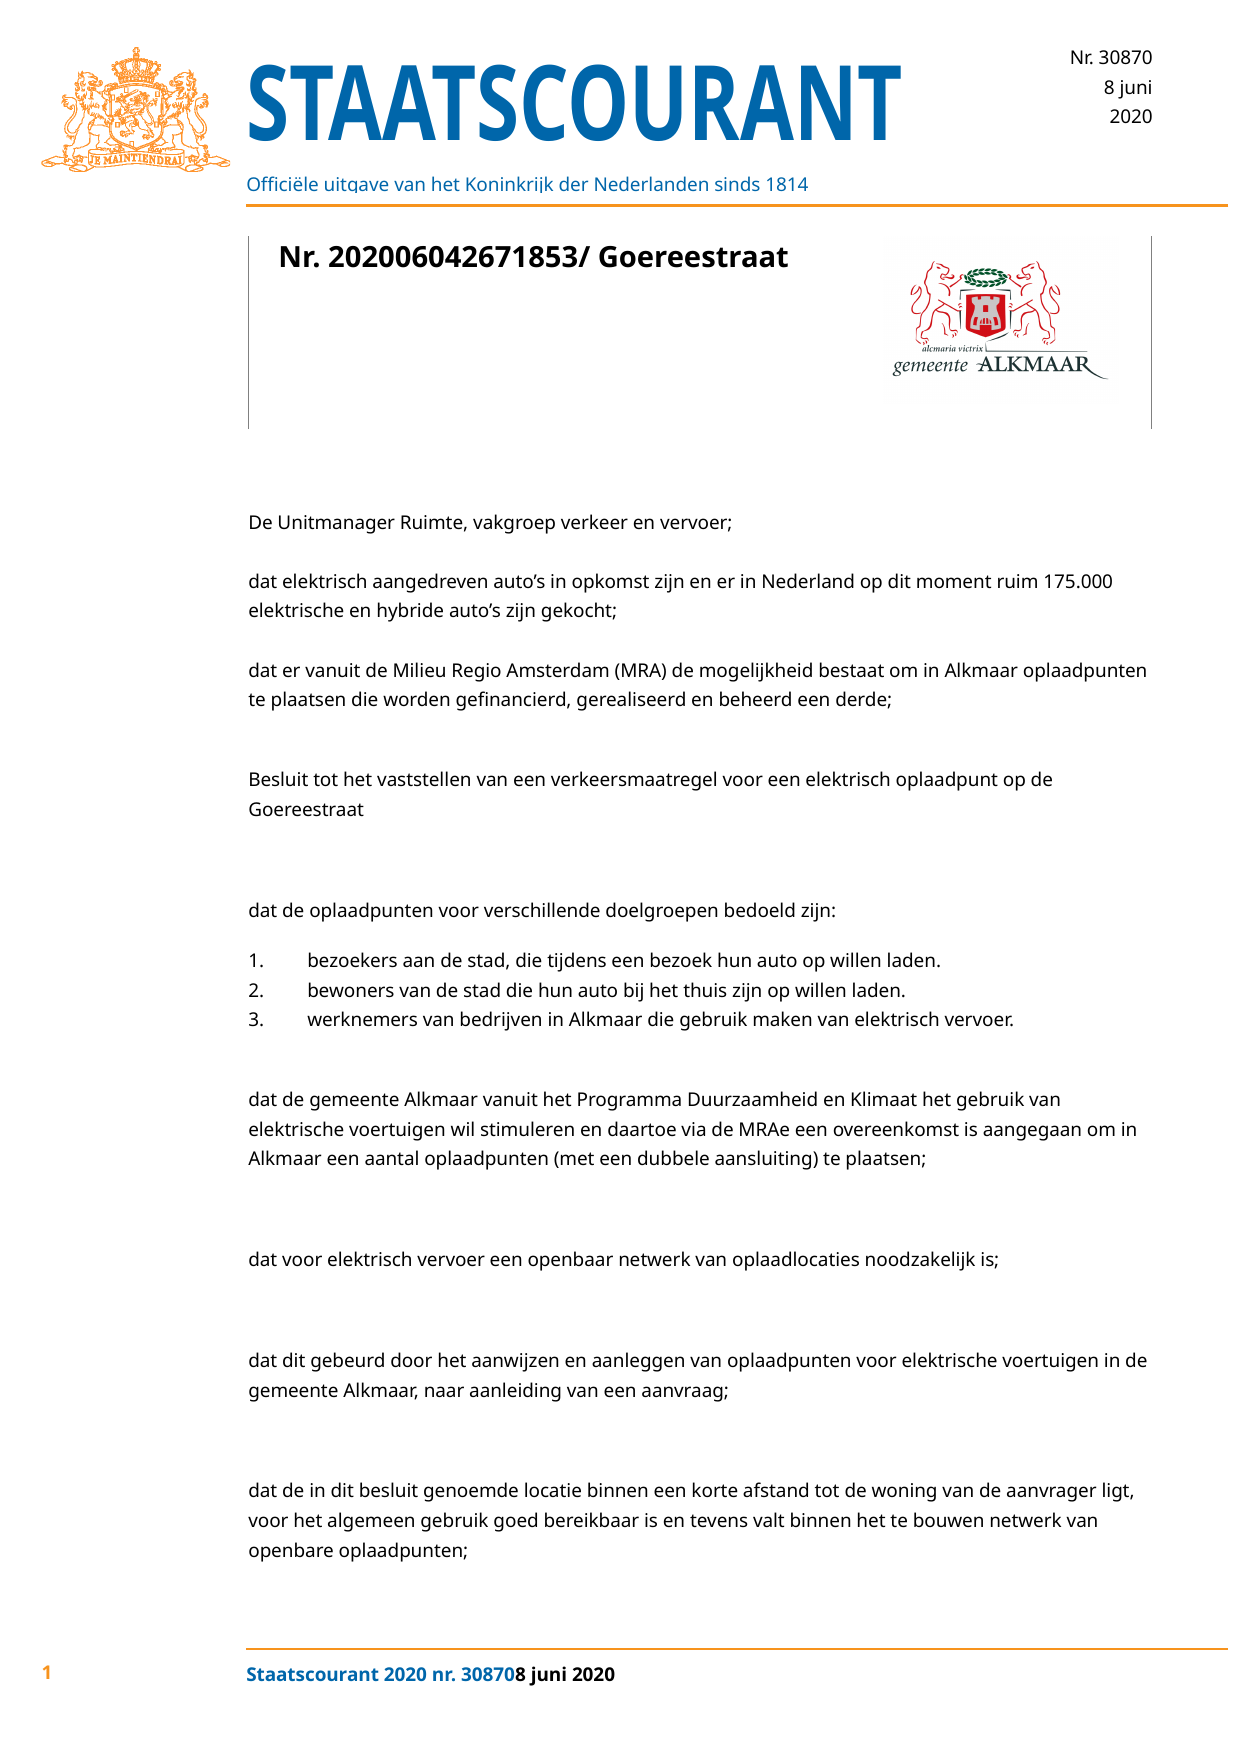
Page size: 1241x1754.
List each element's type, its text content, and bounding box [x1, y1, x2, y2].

list bezoekers aan de stad, die tijdens een bezoek hun auto op willen laden. [248, 947, 1152, 973]
text dat de gemeente Alkmaar vanuit het Programma Duurzaamheid en Klimaat het gebruik van elektrische voertuigen wil stimuleren en daartoe via de MRAe een overeenkomst is aangegaan om in Alkmaar een aantal oplaadpunten (met een dubbele aansluiting) te plaatsen; [248, 1086, 1152, 1171]
text dat de in dit besluit genoemde locatie binnen een korte afstand tot de woning van de aanvrager ligt, voor het algemeen gebruik goed bereikbaar is en tevens valt binnen het te bouwen netwerk van openbare oplaadpunten; [248, 1478, 1152, 1562]
picture [882, 236, 1119, 404]
text De Unitmanager Ruimte, vakgroep verkeer en vervoer; [248, 509, 1152, 534]
table_header [850, 236, 1151, 429]
text Besluit tot het vaststellen van een verkeersmaatregel voor een elektrisch oplaadpunt op de Goereestraat [248, 766, 1152, 822]
text dat elektrisch aangedreven auto’s in opkomst zijn en er in Nederland op dit moment ruim 175.000 elektrische en hybride auto’s zijn gekocht; [248, 568, 1152, 623]
text dat er vanuit de Milieu Regio Amsterdam (MRA) de mogelijkheid bestaat om in Alkmaar oplaadpunten te plaatsen die worden gefinancierd, gerealiseerd en beheerd een derde; [248, 657, 1152, 712]
picture [41, 47, 231, 172]
text dat voor elektrisch vervoer een openbaar netwerk van oplaadlocaties noodzakelijk is; [248, 1246, 1152, 1272]
table_header Nr. 202006042671853/ Goereestraat [249, 236, 850, 429]
list werknemers van bedrijven in Alkmaar die gebruik maken van elektrisch vervoer. [248, 1006, 1152, 1032]
list bewoners van de stad die hun auto bij het thuis zijn op willen laden. [248, 977, 1152, 1002]
text dat de oplaadpunten voor verschillende doelgroepen bedoeld zijn: [248, 897, 1152, 922]
text dat dit gebeurd door het aanwijzen en aanleggen van oplaadpunten voor elektrische voertuigen in de gemeente Alkmaar, naar aanleiding van een aanvraag; [248, 1347, 1152, 1402]
